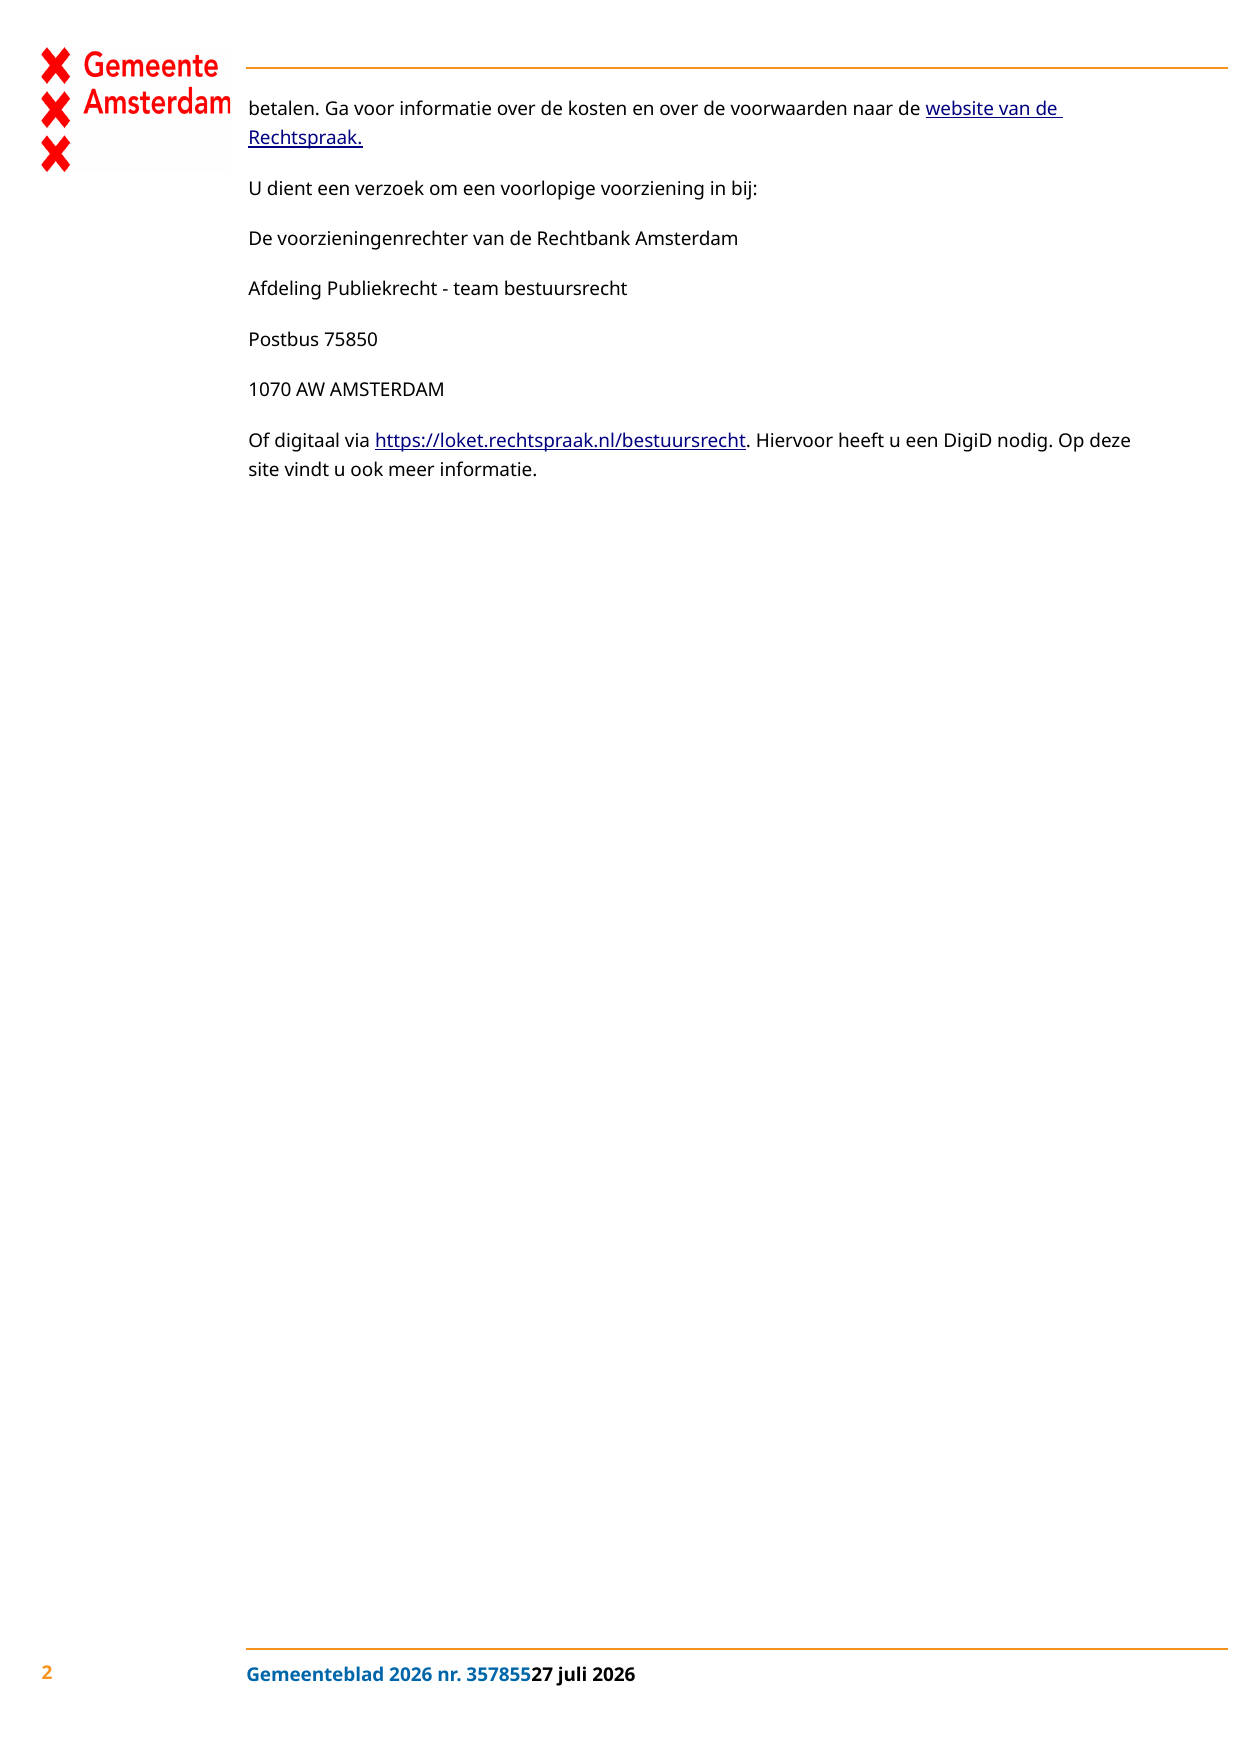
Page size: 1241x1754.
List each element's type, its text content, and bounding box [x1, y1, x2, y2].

text De voorzieningenrechter van de Rechtbank Amsterdam [248, 225, 1152, 251]
text U dient een verzoek om een voorlopige voorziening in bij: [248, 175, 1152, 201]
picture [41, 47, 231, 172]
text Of digitaal via https://loket.rechtspraak.nl/bestuursrecht. Hiervoor heeft u een DigiD nodig. Op deze site vindt u ook meer informatie. [248, 427, 1152, 482]
text betalen. Ga voor informatie over de kosten en over de voorwaarden naar de website van de Rechtspraak. [248, 95, 1152, 150]
text Afdeling Publiekrecht - team bestuursrecht [248, 276, 1152, 301]
text Postbus 75850 [248, 326, 1152, 352]
text 1070 AW AMSTERDAM [248, 376, 1152, 402]
